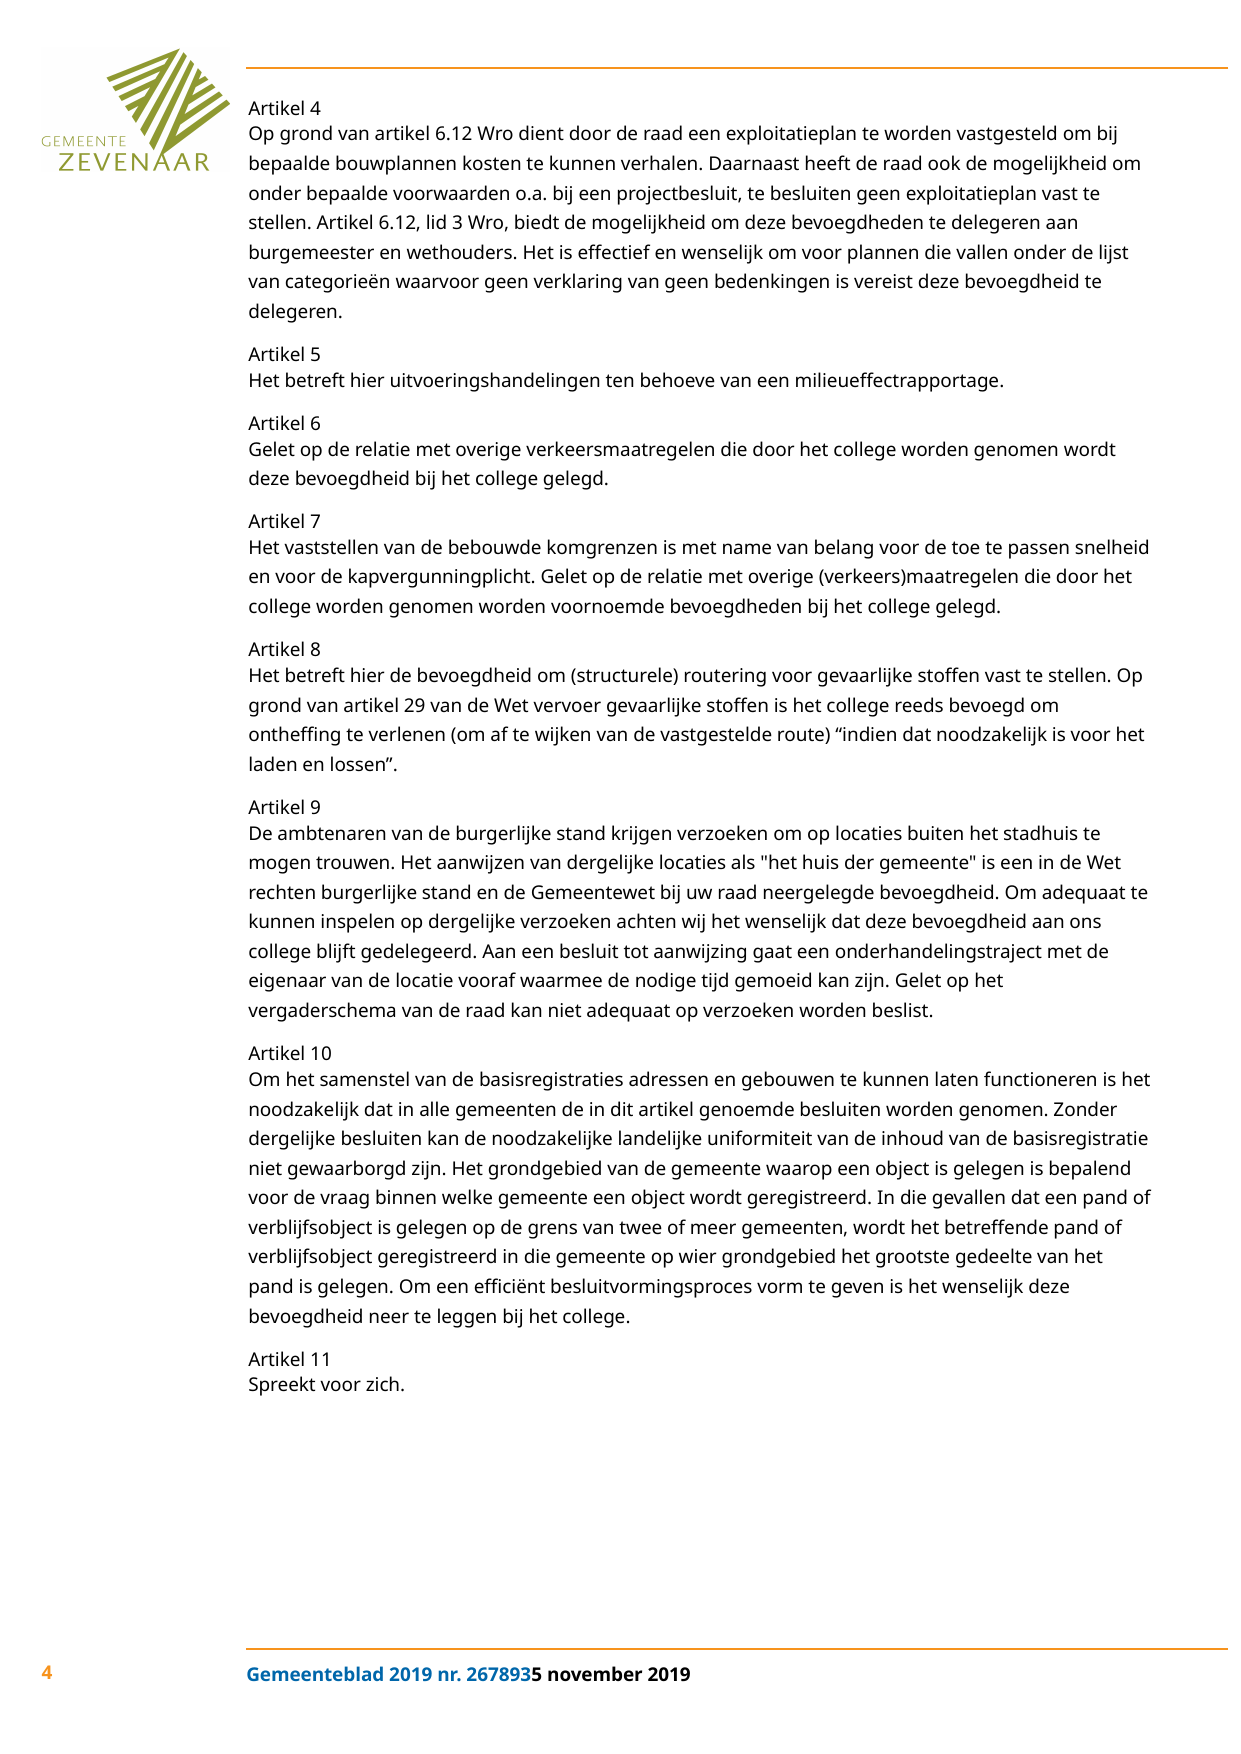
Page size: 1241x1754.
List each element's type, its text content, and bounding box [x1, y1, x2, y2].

text Artikel 6 [248, 410, 1152, 436]
text Artikel 10 [248, 1040, 1152, 1066]
text Het betreft hier uitvoeringshandelingen ten behoeve van een milieueffectrapportage. [248, 367, 1152, 393]
text Artikel 5 [248, 341, 1152, 367]
text Artikel 8 [248, 636, 1152, 662]
text Artikel 7 [248, 508, 1152, 534]
text Artikel 11 [248, 1346, 1152, 1372]
text Artikel 9 [248, 794, 1152, 820]
picture [41, 47, 231, 172]
text Gelet op de relatie met overige verkeersmaatregelen die door het college worden genomen wordt deze bevoegdheid bij het college gelegd. [248, 436, 1152, 491]
text Op grond van artikel 6.12 Wro dient door de raad een exploitatieplan te worden vastgesteld om bij bepaalde bouwplannen kosten te kunnen verhalen. Daarnaast heeft de raad ook de mogelijkheid om onder bepaalde voorwaarden o.a. bij een projectbesluit, te besluiten geen exploitatieplan vast te stellen. Artikel 6.12, lid 3 Wro, biedt de mogelijkheid om deze bevoegdheden te delegeren aan burgemeester en wethouders. Het is effectief en wenselijk om voor plannen die vallen onder de lijst van categorieën waarvoor geen verklaring van geen bedenkingen is vereist deze bevoegdheid te delegeren. [248, 121, 1152, 324]
text Spreekt voor zich. [248, 1372, 1152, 1397]
text Het betreft hier de bevoegdheid om (structurele) routering voor gevaarlijke stoffen vast te stellen. Op grond van artikel 29 van de Wet vervoer gevaarlijke stoffen is het college reeds bevoegd om ontheffing te verlenen (om af te wijken van de vastgestelde route) “indien dat noodzakelijk is voor het laden en lossen”. [248, 662, 1152, 777]
text De ambtenaren van de burgerlijke stand krijgen verzoeken om op locaties buiten het stadhuis te mogen trouwen. Het aanwijzen van dergelijke locaties als "het huis der gemeente" is een in de Wet rechten burgerlijke stand en de Gemeentewet bij uw raad neergelegde bevoegdheid. Om adequaat te kunnen inspelen op dergelijke verzoeken achten wij het wenselijk dat deze bevoegdheid aan ons college blijft gedelegeerd. Aan een besluit tot aanwijzing gaat een onderhandelingstraject met de eigenaar van de locatie vooraf waarmee de nodige tijd gemoeid kan zijn. Gelet op het vergaderschema van de raad kan niet adequaat op verzoeken worden beslist. [248, 820, 1152, 1023]
text Om het samenstel van de basisregistraties adressen en gebouwen te kunnen laten functioneren is het noodzakelijk dat in alle gemeenten de in dit artikel genoemde besluiten worden genomen. Zonder dergelijke besluiten kan de noodzakelijke landelijke uniformiteit van de inhoud van de basisregistratie niet gewaarborgd zijn. Het grondgebied van de gemeente waarop een object is gelegen is bepalend voor de vraag binnen welke gemeente een object wordt geregistreerd. In die gevallen dat een pand of verblijfsobject is gelegen op de grens van twee of meer gemeenten, wordt het betreffende pand of verblijfsobject geregistreerd in die gemeente op wier grondgebied het grootste gedeelte van het pand is gelegen. Om een efficiënt besluitvormingsproces vorm te geven is het wenselijk deze bevoegdheid neer te leggen bij het college. [248, 1066, 1152, 1328]
text Artikel 4 [248, 95, 1152, 121]
text Het vaststellen van de bebouwde komgrenzen is met name van belang voor de toe te passen snelheid en voor de kapvergunningplicht. Gelet op de relatie met overige (verkeers)maatregelen die door het college worden genomen worden voornoemde bevoegdheden bij het college gelegd. [248, 534, 1152, 619]
